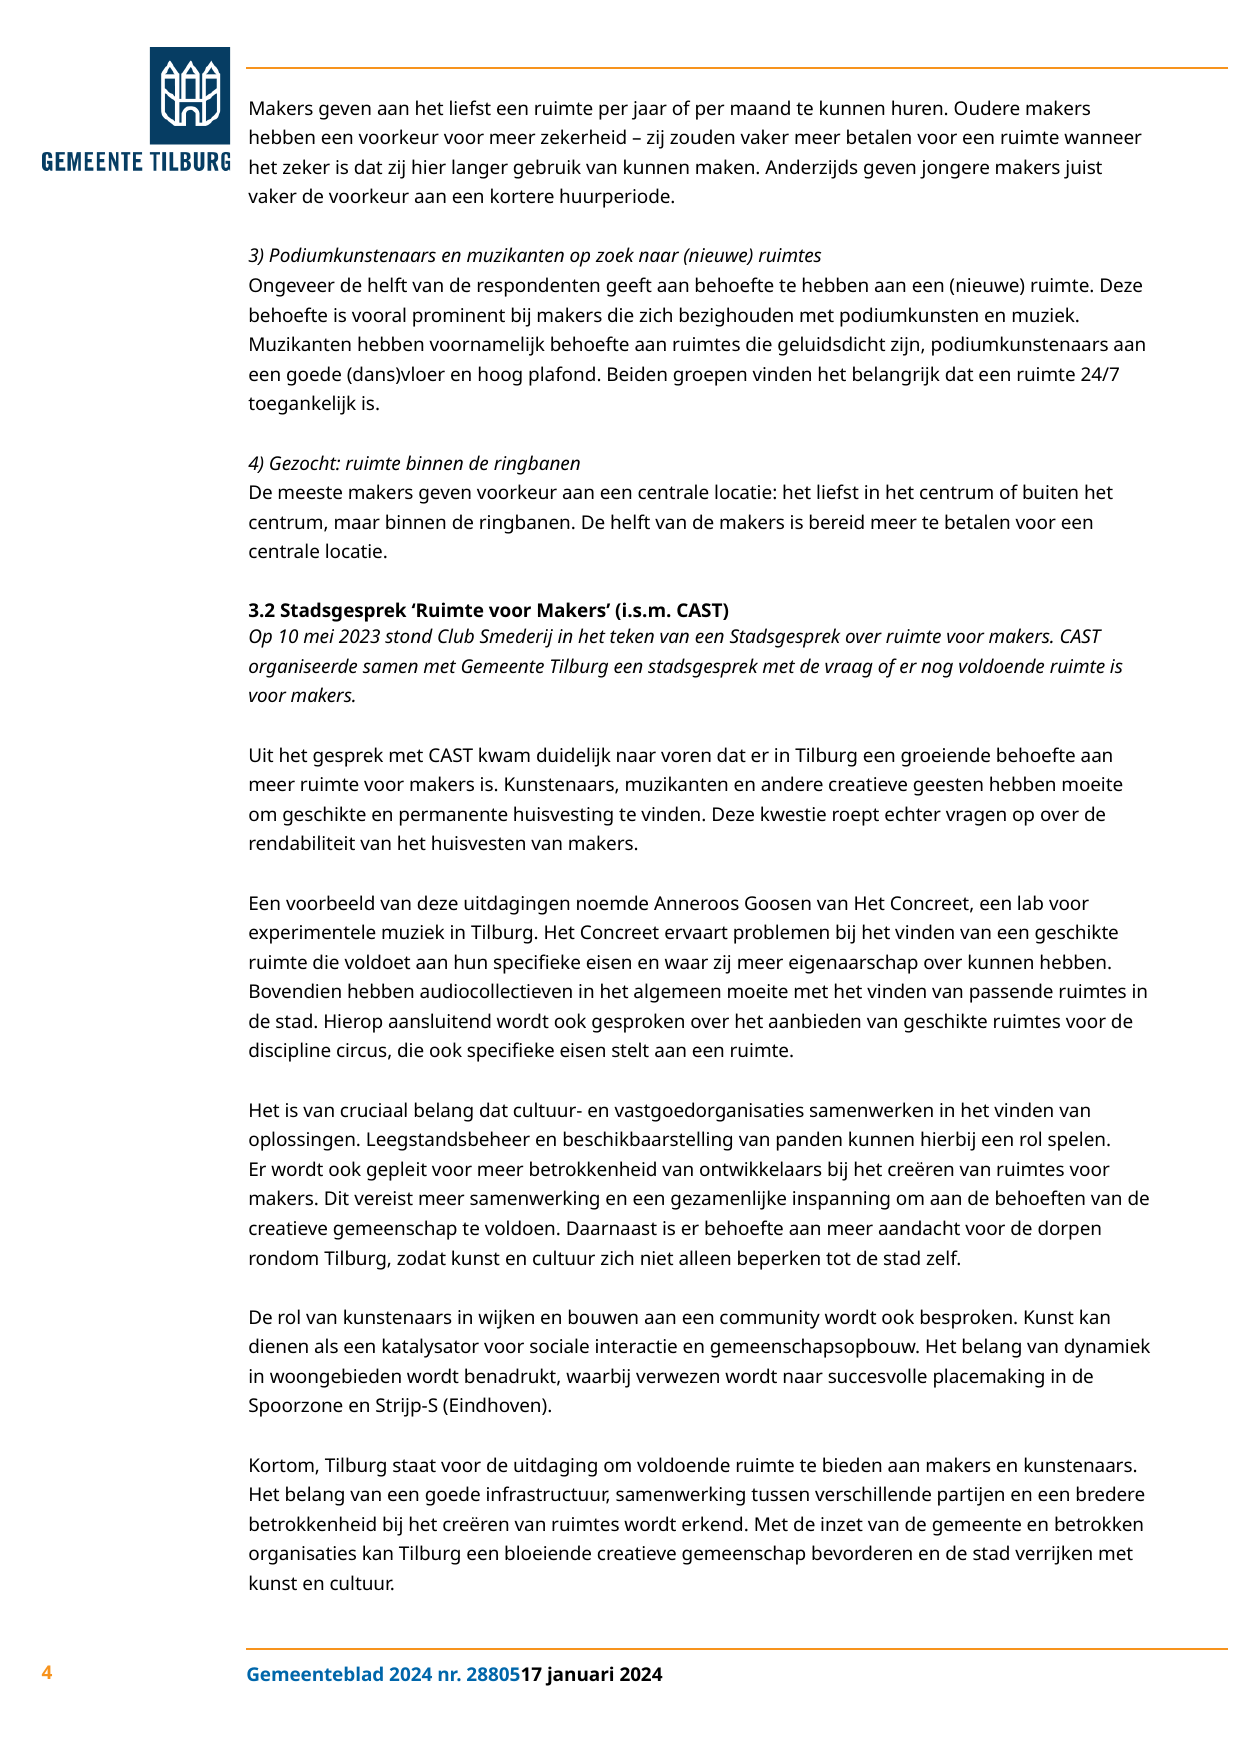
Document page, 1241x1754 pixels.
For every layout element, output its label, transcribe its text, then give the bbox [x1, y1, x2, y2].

text De rol van kunstenaars in wijken en bouwen aan een community wordt ook besproken. Kunst kan dienen als een katalysator voor sociale interactie en gemeenschapsopbouw. Het belang van dynamiek in woongebieden wordt benadrukt, waarbij verwezen wordt naar succesvolle placemaking in de Spoorzone en Strijp-S (Eindhoven). [248, 1304, 1152, 1418]
text 3) Podiumkunstenaars en muzikanten op zoek naar (nieuwe) ruimtes [248, 243, 1152, 268]
text Er wordt ook gepleit voor meer betrokkenheid van ontwikkelaars bij het creëren van ruimtes voor makers. Dit vereist meer samenwerking en een gezamenlijke inspanning om aan de behoeften van de creatieve gemeenschap te voldoen. Daarnaast is er behoefte aan meer aandacht voor de dorpen rondom Tilburg, zodat kunst en cultuur zich niet alleen beperken tot de stad zelf. [248, 1156, 1152, 1270]
text 4) Gezocht: ruimte binnen de ringbanen [248, 450, 1152, 476]
picture [41, 47, 231, 172]
text Ongeveer de helft van de respondenten geeft aan behoefte te hebben aan een (nieuwe) ruimte. Deze behoefte is vooral prominent bij makers die zich bezighouden met podiumkunsten en muziek. Muzikanten hebben voornamelijk behoefte aan ruimtes die geluidsdicht zijn, podiumkunstenaars aan een goede (dans)vloer en hoog plafond. Beiden groepen vinden het belangrijk dat een ruimte 24/7 toegankelijk is. [248, 272, 1152, 416]
text De meeste makers geven voorkeur aan een centrale locatie: het liefst in het centrum of buiten het centrum, maar binnen de ringbanen. De helft van de makers is bereid meer te betalen voor een centrale locatie. [248, 479, 1152, 564]
text Makers geven aan het liefst een ruimte per jaar of per maand te kunnen huren. Oudere makers hebben een voorkeur voor meer zekerheid – zij zouden vaker meer betalen voor een ruimte wanneer het zeker is dat zij hier langer gebruik van kunnen maken. Anderzijds geven jongere makers juist vaker de voorkeur aan een kortere huurperiode. [248, 95, 1152, 209]
text Een voorbeeld van deze uitdagingen noemde Anneroos Goosen van Het Concreet, een lab voor experimentele muziek in Tilburg. Het Concreet ervaart problemen bij het vinden van een geschikte ruimte die voldoet aan hun specifieke eisen en waar zij meer eigenaarschap over kunnen hebben. Bovendien hebben audiocollectieven in het algemeen moeite met het vinden van passende ruimtes in de stad. Hierop aansluitend wordt ook gesproken over het aanbieden van geschikte ruimtes voor de discipline circus, die ook specifieke eisen stelt aan een ruimte. [248, 890, 1152, 1063]
text 3.2 Stadsgesprek ‘Ruimte voor Makers’ (i.s.m. CAST) [248, 598, 1152, 623]
text Op 10 mei 2023 stond Club Smederij in het teken van een Stadsgesprek over ruimte voor makers. CAST organiseerde samen met Gemeente Tilburg een stadsgesprek met de vraag of er nog voldoende ruimte is voor makers. [248, 623, 1152, 708]
text Uit het gesprek met CAST kwam duidelijk naar voren dat er in Tilburg een groeiende behoefte aan meer ruimte voor makers is. Kunstenaars, muzikanten en andere creatieve geesten hebben moeite om geschikte en permanente huisvesting te vinden. Deze kwestie roept echter vragen op over de rendabiliteit van het huisvesten van makers. [248, 742, 1152, 856]
text Het is van cruciaal belang dat cultuur- en vastgoedorganisaties samenwerken in het vinden van oplossingen. Leegstandsbeheer en beschikbaarstelling van panden kunnen hierbij een rol spelen. [248, 1097, 1152, 1152]
text Kortom, Tilburg staat voor de uitdaging om voldoende ruimte te bieden aan makers en kunstenaars. Het belang van een goede infrastructuur, samenwerking tussen verschillende partijen en een bredere betrokkenheid bij het creëren van ruimtes wordt erkend. Met de inzet van de gemeente en betrokken organisaties kan Tilburg een bloeiende creatieve gemeenschap bevorderen en de stad verrijken met kunst en cultuur. [248, 1452, 1152, 1596]
